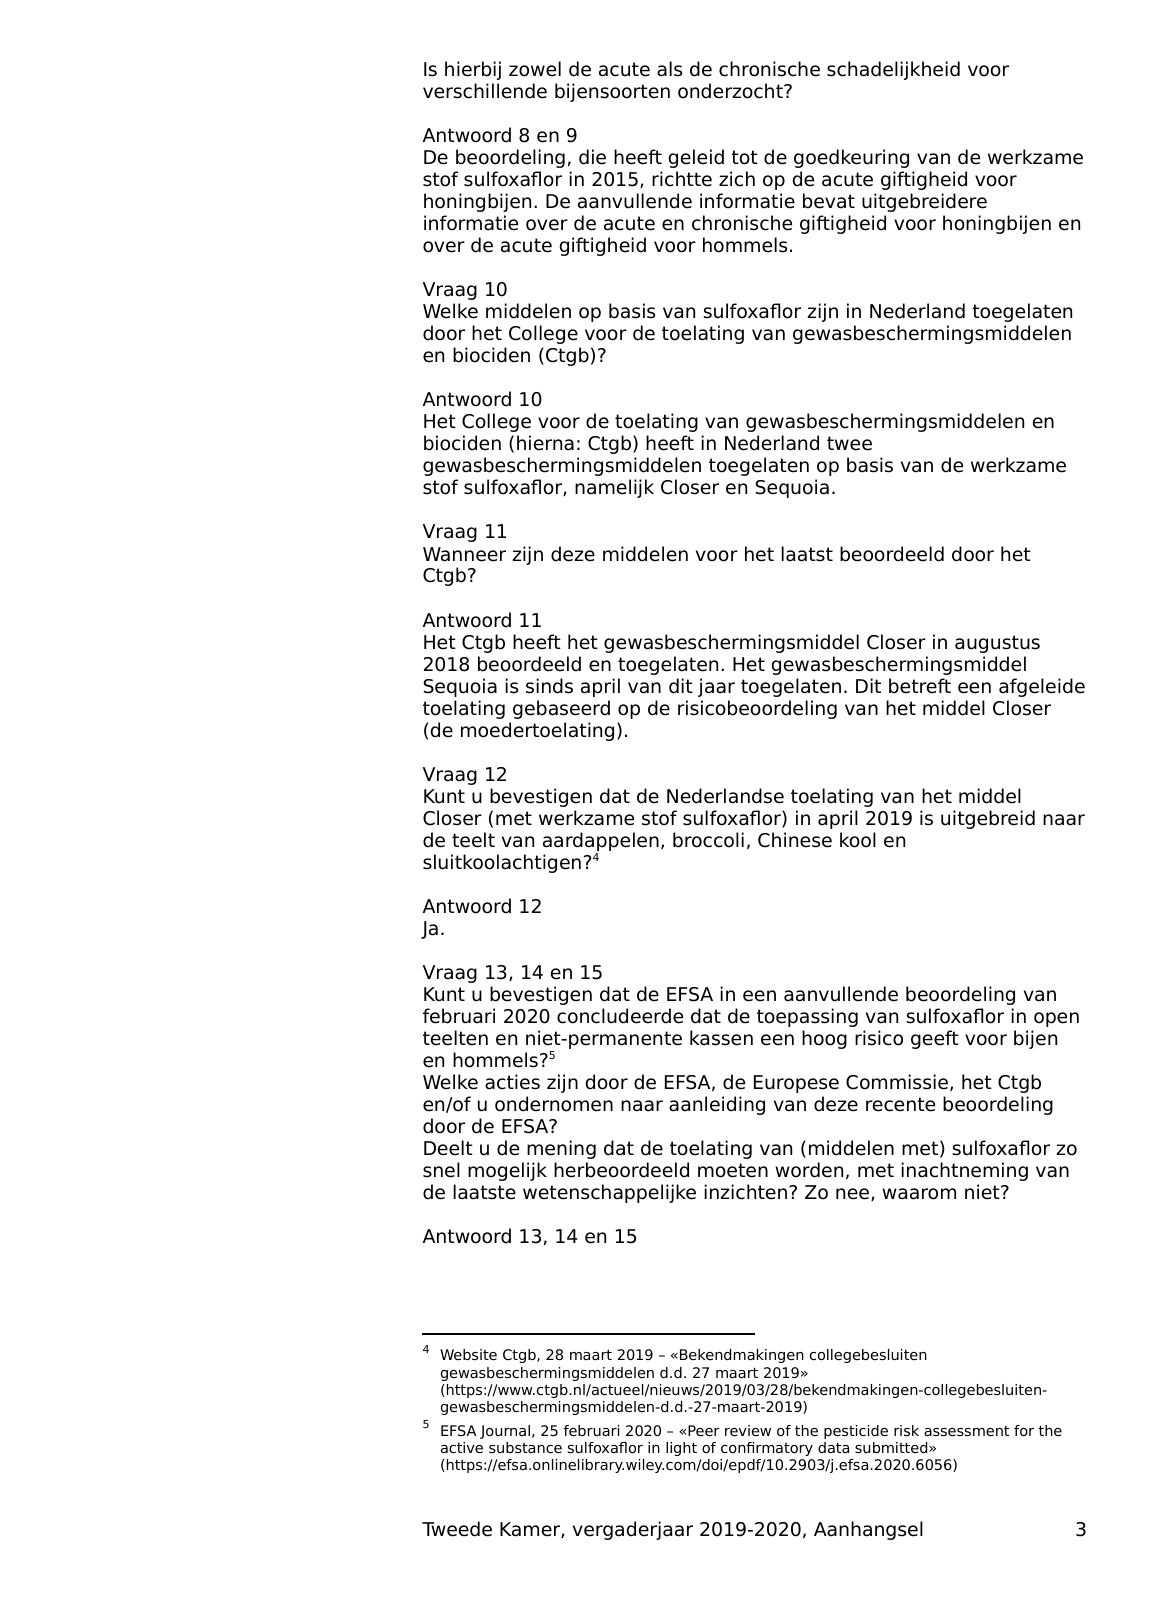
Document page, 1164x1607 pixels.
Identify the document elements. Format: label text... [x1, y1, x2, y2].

text Antwoord 8 en 9 [422, 125, 1087, 147]
text Ja. [422, 918, 1087, 940]
text Het College voor de toelating van gewasbeschermingsmiddelen en biociden (hierna: Ctgb) heeft in Nederland twee gewasbeschermingsmiddelen toegelaten op basis van de werkzame stof sulfoxaflor, namelijk Closer en Sequoia. [422, 411, 1087, 499]
text Website Ctgb, 28 maart 2019 – «Bekendmakingen collegebesluiten gewasbeschermingsmiddelen d.d. 27 maart 2019» (https://www.ctgb.nl/actueel/nieuws/2019/03/28/bekendmakingen-collegebesluiten-gewasbeschermingsmiddelen-d.d.-27-maart-2019) [422, 1343, 1087, 1416]
text Kunt u bevestigen dat de Nederlandse toelating van het middel Closer (met werkzame stof sulfoxaflor) in april 2019 is uitgebreid naar de teelt van aardappelen, broccoli, Chinese kool en sluitkoolachtigen? [422, 786, 1087, 873]
text Welke acties zijn door de EFSA, de Europese Commissie, het Ctgb en/of u ondernomen naar aanleiding van deze recente beoordeling door de EFSA? [422, 1072, 1087, 1138]
text Antwoord 13, 14 en 15 [422, 1226, 1087, 1248]
text Antwoord 12 [422, 896, 1087, 918]
text Vraag 12 [422, 764, 1087, 786]
text Antwoord 10 [422, 389, 1087, 411]
text Antwoord 11 [422, 609, 1087, 632]
text Is hierbij zowel de acute als de chronische schadelijkheid voor verschillende bijensoorten onderzocht? [422, 59, 1087, 103]
text Welke middelen op basis van sulfoxaflor zijn in Nederland toegelaten door het College voor de toelating van gewasbeschermingsmiddelen en biociden (Ctgb)? [422, 301, 1087, 367]
text Kunt u bevestigen dat de EFSA in een aanvullende beoordeling van februari 2020 concludeerde dat de toepassing van sulfoxaflor in open teelten en niet-permanente kassen een hoog risico geeft voor bijen en hommels? [422, 984, 1087, 1072]
text Wanneer zijn deze middelen voor het laatst beoordeeld door het Ctgb? [422, 543, 1087, 587]
text Deelt u de mening dat de toelating van (middelen met) sulfoxaflor zo snel mogelijk herbeoordeeld moeten worden, met inachtneming van de laatste wetenschappelijke inzichten? Zo nee, waarom niet? [422, 1138, 1087, 1204]
text De beoordeling, die heeft geleid tot de goedkeuring van de werkzame stof sulfoxaflor in 2015, richtte zich op de acute giftigheid voor honingbijen. De aanvullende informatie bevat uitgebreidere informatie over de acute en chronische giftigheid voor honingbijen en over de acute giftigheid voor hommels. [422, 147, 1087, 257]
text EFSA Journal, 25 februari 2020 – «Peer review of the pesticide risk assessment for the active substance sulfoxaflor in light of confirmatory data submitted» (https://efsa.onlinelibrary.wiley.com/doi/epdf/10.2903/j.efsa.2020.6056) [422, 1418, 1087, 1474]
text Vraag 10 [422, 279, 1087, 301]
text Het Ctgb heeft het gewasbeschermingsmiddel Closer in augustus 2018 beoordeeld en toegelaten. Het gewasbeschermingsmiddel Sequoia is sinds april van dit jaar toegelaten. Dit betreft een afgeleide toelating gebaseerd op de risicobeoordeling van het middel Closer (de moedertoelating). [422, 632, 1087, 741]
text Vraag 13, 14 en 15 [422, 962, 1087, 984]
text Vraag 11 [422, 521, 1087, 543]
